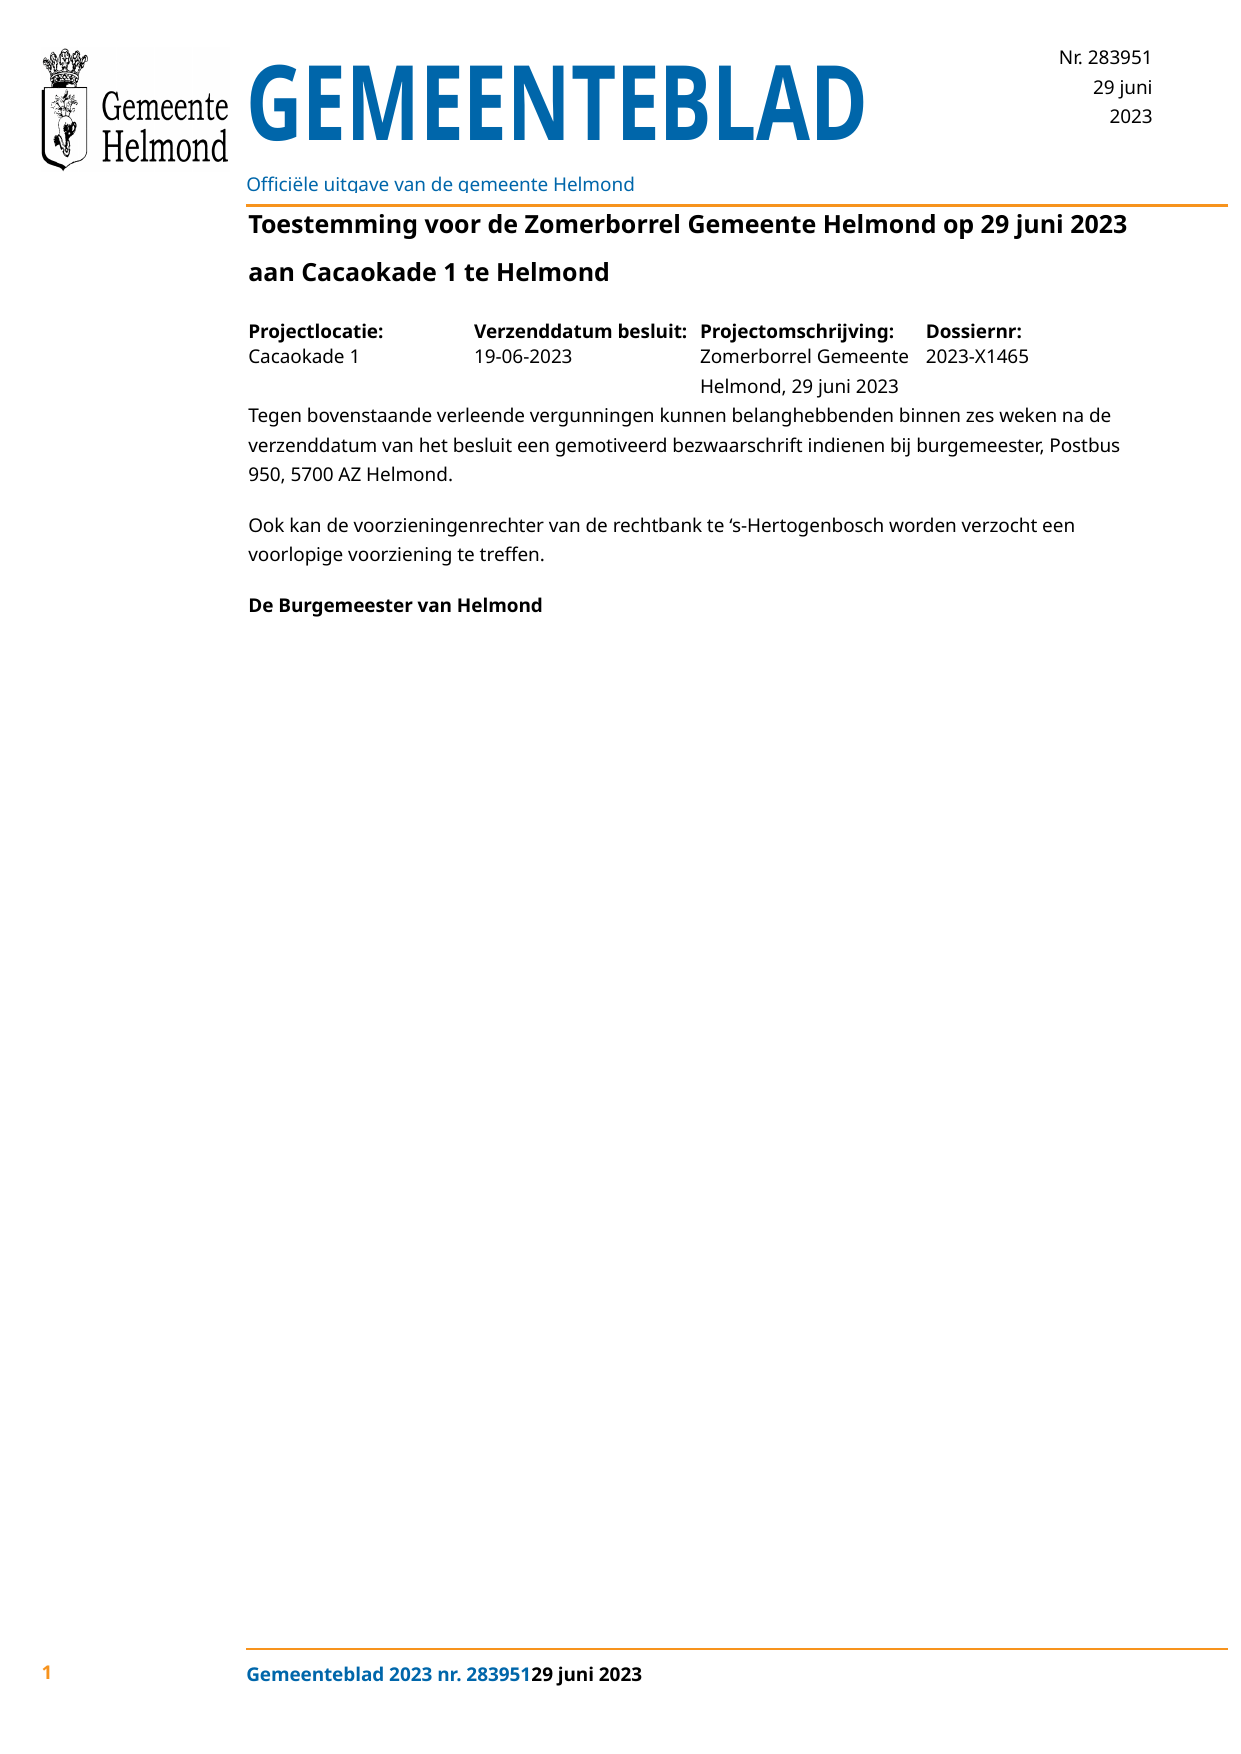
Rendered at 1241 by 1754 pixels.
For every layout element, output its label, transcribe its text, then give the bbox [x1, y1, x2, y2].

text Tegen bovenstaande verleende vergunningen kunnen belanghebbenden binnen zes weken na de verzenddatum van het besluit een gemotiveerd bezwaarschrift indienen bij burgemeester, Postbus 950, 5700 AZ Helmond. [248, 402, 1152, 487]
table_cell Cacaokade 1 [248, 344, 474, 399]
text Ook kan de voorzieningenrechter van de rechtbank te ‘s-Hertogenbosch worden verzocht een voorlopige voorziening te treffen. [248, 512, 1152, 567]
table_header Dossiernr: [926, 318, 1152, 344]
table_header Projectlocatie: [248, 318, 474, 344]
table_cell Zomerborrel Gemeente Helmond, 29 juni 2023 [700, 344, 926, 399]
table_header Projectomschrijving: [700, 318, 926, 344]
text Toestemming voor de Zomerborrel Gemeente Helmond op 29 juni 2023 aan Cacaokade 1 te Helmond [248, 207, 1152, 288]
picture [41, 47, 231, 172]
table_cell 19-06-2023 [474, 344, 700, 399]
table_cell 2023-X1465 [926, 344, 1152, 399]
table_header Verzenddatum besluit: [474, 318, 700, 344]
text De Burgemeester van Helmond [248, 592, 1152, 618]
